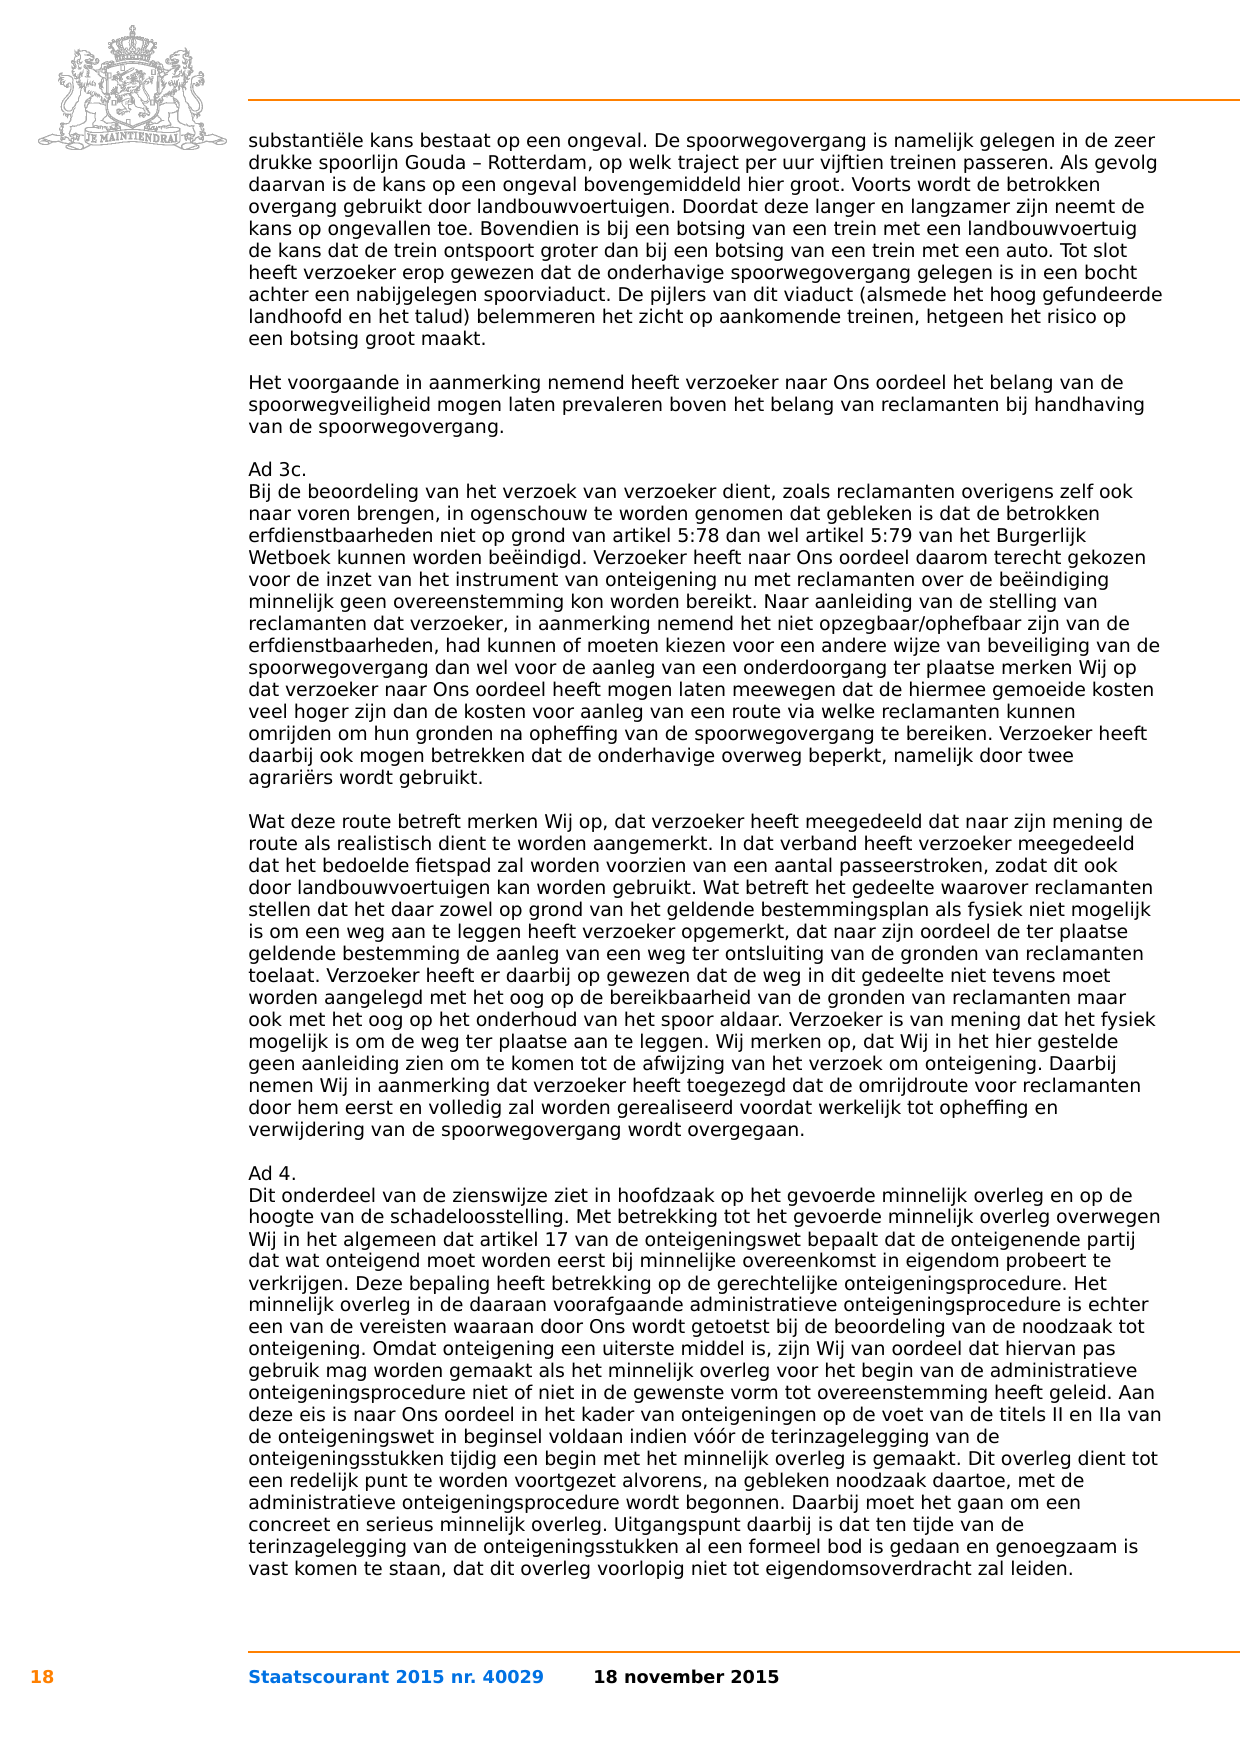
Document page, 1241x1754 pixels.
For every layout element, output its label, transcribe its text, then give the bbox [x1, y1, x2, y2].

text Bij de beoordeling van het verzoek van verzoeker dient, zoals reclamanten overigens zelf ook naar voren brengen, in ogenschouw te worden genomen dat gebleken is dat de betrokken erfdienstbaarheden niet op grond van artikel 5:78 dan wel artikel 5:79 van het Burgerlijk Wetboek kunnen worden beëindigd. Verzoeker heeft naar Ons oordeel daarom terecht gekozen voor de inzet van het instrument van onteigening nu met reclamanten over de beëindiging minnelijk geen overeenstemming kon worden bereikt. Naar aanleiding van de stelling van reclamanten dat verzoeker, in aanmerking nemend het niet opzegbaar/ophefbaar zijn van de erfdienstbaarheden, had kunnen of moeten kiezen voor een andere wijze van beveiliging van de spoorwegovergang dan wel voor de aanleg van een onderdoorgang ter plaatse merken Wij op dat verzoeker naar Ons oordeel heeft mogen laten meewegen dat de hiermee gemoeide kosten veel hoger zijn dan de kosten voor aanleg van een route via welke reclamanten kunnen omrijden om hun gronden na opheffing van de spoorwegovergang te bereiken. Verzoeker heeft daarbij ook mogen betrekken dat de onderhavige overweg beperkt, namelijk door twee agrariërs wordt gebruikt. [248, 481, 1163, 789]
text Wat deze route betreft merken Wij op, dat verzoeker heeft meegedeeld dat naar zijn mening de route als realistisch dient te worden aangemerkt. In dat verband heeft verzoeker meegedeeld dat het bedoelde fietspad zal worden voorzien van een aantal passeerstroken, zodat dit ook door landbouwvoertuigen kan worden gebruikt. Wat betreft het gedeelte waarover reclamanten stellen dat het daar zowel op grond van het geldende bestemmingsplan als fysiek niet mogelijk is om een weg aan te leggen heeft verzoeker opgemerkt, dat naar zijn oordeel de ter plaatse geldende bestemming de aanleg van een weg ter ontsluiting van de gronden van reclamanten toelaat. Verzoeker heeft er daarbij op gewezen dat de weg in dit gedeelte niet tevens moet worden aangelegd met het oog op de bereikbaarheid van de gronden van reclamanten maar ook met het oog op het onderhoud van het spoor aldaar. Verzoeker is van mening dat het fysiek mogelijk is om de weg ter plaatse aan te leggen. Wij merken op, dat Wij in het hier gestelde geen aanleiding zien om te komen tot de afwijzing van het verzoek om onteigening. Daarbij nemen Wij in aanmerking dat verzoeker heeft toegezegd dat de omrijdroute voor reclamanten door hem eerst en volledig zal worden gerealiseerd voordat werkelijk tot opheffing en verwijdering van de spoorwegovergang wordt overgegaan. [248, 811, 1163, 1141]
picture [38, 25, 227, 150]
text Ad 3c. [248, 459, 1163, 481]
text Dit onderdeel van de zienswijze ziet in hoofdzaak op het gevoerde minnelijk overleg en op de hoogte van de schadeloosstelling. Met betrekking tot het gevoerde minnelijk overleg overwegen Wij in het algemeen dat artikel 17 van de onteigeningswet bepaalt dat de onteigenende partij dat wat onteigend moet worden eerst bij minnelijke overeenkomst in eigendom probeert te verkrijgen. Deze bepaling heeft betrekking op de gerechtelijke onteigeningsprocedure. Het minnelijk overleg in de daaraan voorafgaande administratieve onteigeningsprocedure is echter een van de vereisten waaraan door Ons wordt getoetst bij de beoordeling van de noodzaak tot onteigening. Omdat onteigening een uiterste middel is, zijn Wij van oordeel dat hiervan pas gebruik mag worden gemaakt als het minnelijk overleg voor het begin van de administratieve onteigeningsprocedure niet of niet in de gewenste vorm tot overeenstemming heeft geleid. Aan deze eis is naar Ons oordeel in het kader van onteigeningen op de voet van de titels II en IIa van de onteigeningswet in beginsel voldaan indien vóór de terinzagelegging van de onteigeningsstukken tijdig een begin met het minnelijk overleg is gemaakt. Dit overleg dient tot een redelijk punt te worden voortgezet alvorens, na gebleken noodzaak daartoe, met de administratieve onteigeningsprocedure wordt begonnen. Daarbij moet het gaan om een concreet en serieus minnelijk overleg. Uitgangspunt daarbij is dat ten tijde van de terinzagelegging van de onteigeningsstukken al een formeel bod is gedaan en genoegzaam is vast komen te staan, dat dit overleg voorlopig niet tot eigendomsoverdracht zal leiden. [248, 1184, 1163, 1580]
text substantiële kans bestaat op een ongeval. De spoorwegovergang is namelijk gelegen in de zeer drukke spoorlijn Gouda – Rotterdam, op welk traject per uur vijftien treinen passeren. Als gevolg daarvan is de kans op een ongeval bovengemiddeld hier groot. Voorts wordt de betrokken overgang gebruikt door landbouwvoertuigen. Doordat deze langer en langzamer zijn neemt de kans op ongevallen toe. Bovendien is bij een botsing van een trein met een landbouwvoertuig de kans dat de trein ontspoort groter dan bij een botsing van een trein met een auto. Tot slot heeft verzoeker erop gewezen dat de onderhavige spoorwegovergang gelegen is in een bocht achter een nabijgelegen spoorviaduct. De pijlers van dit viaduct (alsmede het hoog gefundeerde landhoofd en het talud) belemmeren het zicht op aankomende treinen, hetgeen het risico op een botsing groot maakt. [248, 130, 1163, 350]
text Het voorgaande in aanmerking nemend heeft verzoeker naar Ons oordeel het belang van de spoorwegveiligheid mogen laten prevaleren boven het belang van reclamanten bij handhaving van de spoorwegovergang. [248, 372, 1163, 437]
text Ad 4. [248, 1162, 1163, 1184]
